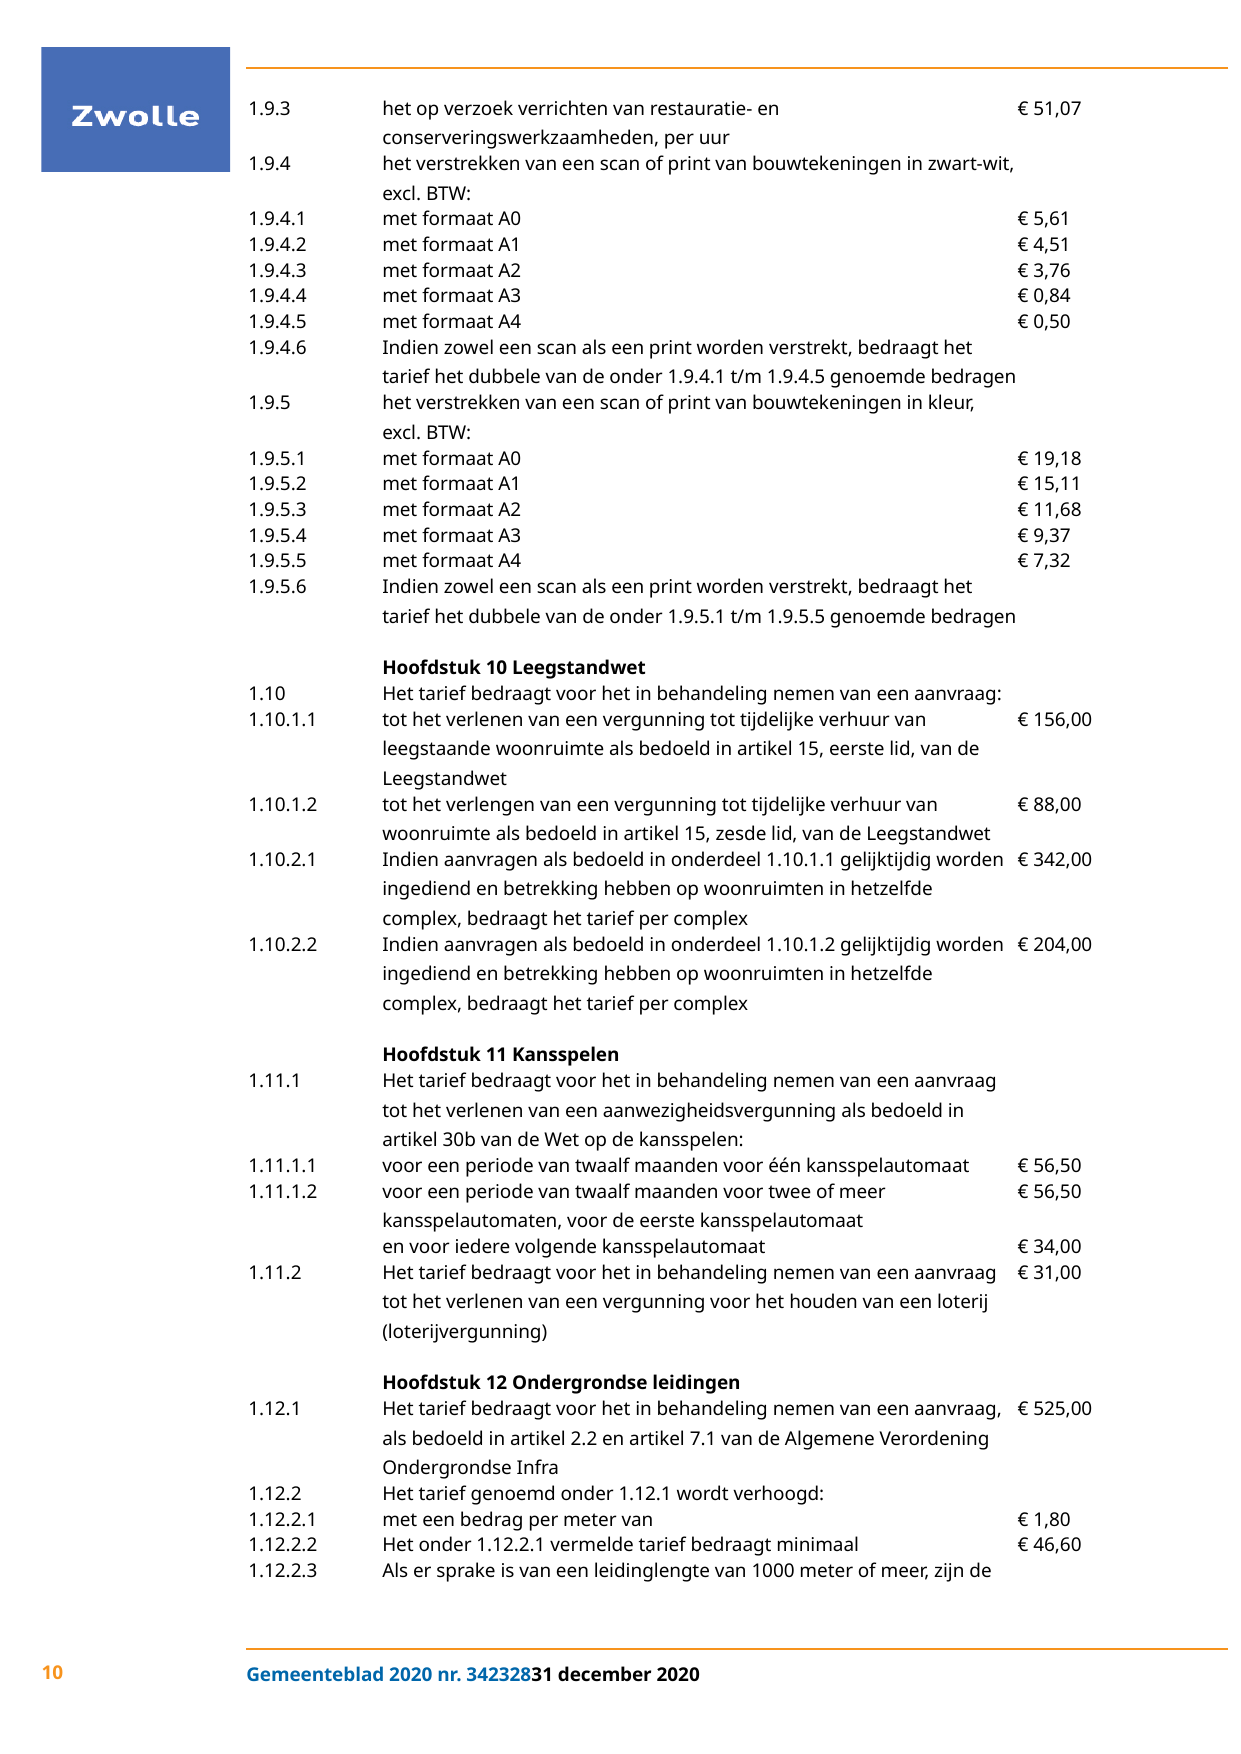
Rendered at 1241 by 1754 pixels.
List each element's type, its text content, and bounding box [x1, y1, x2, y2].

table_cell met een bedrag per meter van [382, 1506, 1017, 1532]
table_cell Indien aanvragen als bedoeld in onderdeel 1.10.1.1 gelijktijdig worden ingediend en betrekking hebben op woonruimten in hetzelfde complex, bedraagt het tarief per complex [382, 846, 1017, 931]
table_cell [382, 629, 1017, 654]
table_cell 1.9.5.6 [248, 573, 382, 629]
table_cell met formaat A2 [382, 496, 1017, 522]
table_cell [1018, 334, 1152, 389]
table_cell € 88,00 [1018, 791, 1152, 846]
table_cell Als er sprake is van een leidinglengte van 1000 meter of meer, zijn de [382, 1558, 1017, 1583]
table_cell [248, 1370, 382, 1395]
table_cell € 5,61 [1018, 205, 1152, 231]
table_cell tot het verlenen van een vergunning tot tijdelijke verhuur van leegstaande woonruimte als bedoeld in artikel 15, eerste lid, van de Leegstandwet [382, 706, 1017, 791]
table_cell € 9,37 [1018, 522, 1152, 548]
table_cell € 11,68 [1018, 496, 1152, 522]
picture [41, 47, 231, 172]
table_cell € 0,50 [1018, 308, 1152, 334]
table_cell 1.9.5.3 [248, 496, 382, 522]
table_cell € 15,11 [1018, 470, 1152, 496]
table_cell het verstrekken van een scan of print van bouwtekeningen in kleur, excl. BTW: [382, 389, 1017, 445]
table_cell met formaat A4 [382, 308, 1017, 334]
table_cell met formaat A2 [382, 257, 1017, 283]
table_cell [248, 1233, 382, 1259]
table_cell met formaat A4 [382, 548, 1017, 573]
table_cell met formaat A0 [382, 445, 1017, 470]
table_cell [1018, 654, 1152, 680]
table_cell met formaat A3 [382, 283, 1017, 308]
table_cell 1.10 [248, 680, 382, 706]
table_cell [1018, 150, 1152, 205]
table_cell € 7,32 [1018, 548, 1152, 573]
table_cell met formaat A0 [382, 205, 1017, 231]
table_cell € 156,00 [1018, 706, 1152, 791]
table_cell [382, 1344, 1017, 1369]
table_cell € 1,80 [1018, 1506, 1152, 1532]
table_cell [1018, 1042, 1152, 1067]
table_cell Het tarief bedraagt voor het in behandeling nemen van een aanvraag tot het verlenen van een vergunning voor het houden van een loterij (loterijvergunning) [382, 1259, 1017, 1344]
table_cell 1.9.4.4 [248, 283, 382, 308]
table_cell 1.9.4.5 [248, 308, 382, 334]
table_cell € 0,84 [1018, 283, 1152, 308]
table_cell € 46,60 [1018, 1532, 1152, 1557]
table_cell 1.12.2.2 [248, 1532, 382, 1557]
table_cell € 204,00 [1018, 931, 1152, 1016]
table_cell 1.9.4.6 [248, 334, 382, 389]
table_cell € 525,00 [1018, 1395, 1152, 1480]
table_cell 1.9.4.2 [248, 231, 382, 257]
table_cell 1.9.5.4 [248, 522, 382, 548]
table_cell [248, 1344, 382, 1369]
table_cell Indien zowel een scan als een print worden verstrekt, bedraagt het tarief het dubbele van de onder 1.9.5.1 t/m 1.9.5.5 genoemde bedragen [382, 573, 1017, 629]
table_cell tot het verlengen van een vergunning tot tijdelijke verhuur van woonruimte als bedoeld in artikel 15, zesde lid, van de Leegstandwet [382, 791, 1017, 846]
table_cell € 56,50 [1018, 1178, 1152, 1233]
table_cell 1.10.1.1 [248, 706, 382, 791]
table_cell voor een periode van twaalf maanden voor twee of meer kansspelautomaten, voor de eerste kansspelautomaat [382, 1178, 1017, 1233]
table_cell Hoofdstuk 12 Ondergrondse leidingen [382, 1370, 1017, 1395]
table_cell 1.10.2.2 [248, 931, 382, 1016]
table_cell 1.9.5 [248, 389, 382, 445]
table_cell het verstrekken van een scan of print van bouwtekeningen in zwart-wit, excl. BTW: [382, 150, 1017, 205]
table_cell [1018, 389, 1152, 445]
table_cell Het tarief bedraagt voor het in behandeling nemen van een aanvraag: [382, 680, 1017, 706]
table_cell Hoofdstuk 10 Leegstandwet [382, 654, 1017, 680]
table_cell [248, 1042, 382, 1067]
table_cell Het tarief bedraagt voor het in behandeling nemen van een aanvraag tot het verlenen van een aanwezigheidsvergunning als bedoeld in artikel 30b van de Wet op de kansspelen: [382, 1067, 1017, 1152]
table_cell Het tarief bedraagt voor het in behandeling nemen van een aanvraag, als bedoeld in artikel 2.2 en artikel 7.1 van de Algemene Verordening Ondergrondse Infra [382, 1395, 1017, 1480]
table_cell Het tarief genoemd onder 1.12.1 wordt verhoogd: [382, 1480, 1017, 1506]
table_cell Indien aanvragen als bedoeld in onderdeel 1.10.1.2 gelijktijdig worden ingediend en betrekking hebben op woonruimten in hetzelfde complex, bedraagt het tarief per complex [382, 931, 1017, 1016]
table_cell Het onder 1.12.2.1 vermelde tarief bedraagt minimaal [382, 1532, 1017, 1557]
table_cell € 31,00 [1018, 1259, 1152, 1344]
table_cell 1.12.2 [248, 1480, 382, 1506]
table_cell 1.11.1.1 [248, 1152, 382, 1178]
table_cell 1.12.2.3 [248, 1558, 382, 1583]
table_cell € 4,51 [1018, 231, 1152, 257]
table_cell 1.11.2 [248, 1259, 382, 1344]
table_cell [1018, 573, 1152, 629]
table_cell 1.11.1 [248, 1067, 382, 1152]
table_cell 1.9.5.5 [248, 548, 382, 573]
table_cell 1.12.1 [248, 1395, 382, 1480]
table_cell 1.10.2.1 [248, 846, 382, 931]
table_cell € 51,07 [1018, 95, 1152, 150]
table_cell [248, 629, 382, 654]
table_cell met formaat A1 [382, 231, 1017, 257]
table_cell [382, 1016, 1017, 1042]
table_cell 1.9.5.1 [248, 445, 382, 470]
table_cell [1018, 680, 1152, 706]
table_cell € 34,00 [1018, 1233, 1152, 1259]
table_cell € 56,50 [1018, 1152, 1152, 1178]
table_cell Hoofdstuk 11 Kansspelen [382, 1042, 1017, 1067]
table_cell 1.9.4.1 [248, 205, 382, 231]
table_cell [1018, 1067, 1152, 1152]
table_cell 1.9.3 [248, 95, 382, 150]
table_cell [1018, 1016, 1152, 1042]
table_cell voor een periode van twaalf maanden voor één kansspelautomaat [382, 1152, 1017, 1178]
table_cell 1.10.1.2 [248, 791, 382, 846]
table_cell [1018, 1480, 1152, 1506]
table_cell [248, 654, 382, 680]
table_cell [1018, 1344, 1152, 1369]
table_cell [1018, 1370, 1152, 1395]
table_cell [1018, 629, 1152, 654]
table_cell en voor iedere volgende kansspelautomaat [382, 1233, 1017, 1259]
table_cell [248, 1016, 382, 1042]
table_cell € 342,00 [1018, 846, 1152, 931]
table_cell € 3,76 [1018, 257, 1152, 283]
table_cell € 19,18 [1018, 445, 1152, 470]
table_cell 1.12.2.1 [248, 1506, 382, 1532]
table_cell het op verzoek verrichten van restauratie- en conserveringswerkzaamheden, per uur [382, 95, 1017, 150]
table_cell met formaat A1 [382, 470, 1017, 496]
table_cell met formaat A3 [382, 522, 1017, 548]
table_cell Indien zowel een scan als een print worden verstrekt, bedraagt het tarief het dubbele van de onder 1.9.4.1 t/m 1.9.4.5 genoemde bedragen [382, 334, 1017, 389]
table_cell 1.9.5.2 [248, 470, 382, 496]
table_cell 1.11.1.2 [248, 1178, 382, 1233]
table_cell 1.9.4.3 [248, 257, 382, 283]
table_cell [1018, 1558, 1152, 1583]
table_cell 1.9.4 [248, 150, 382, 205]
